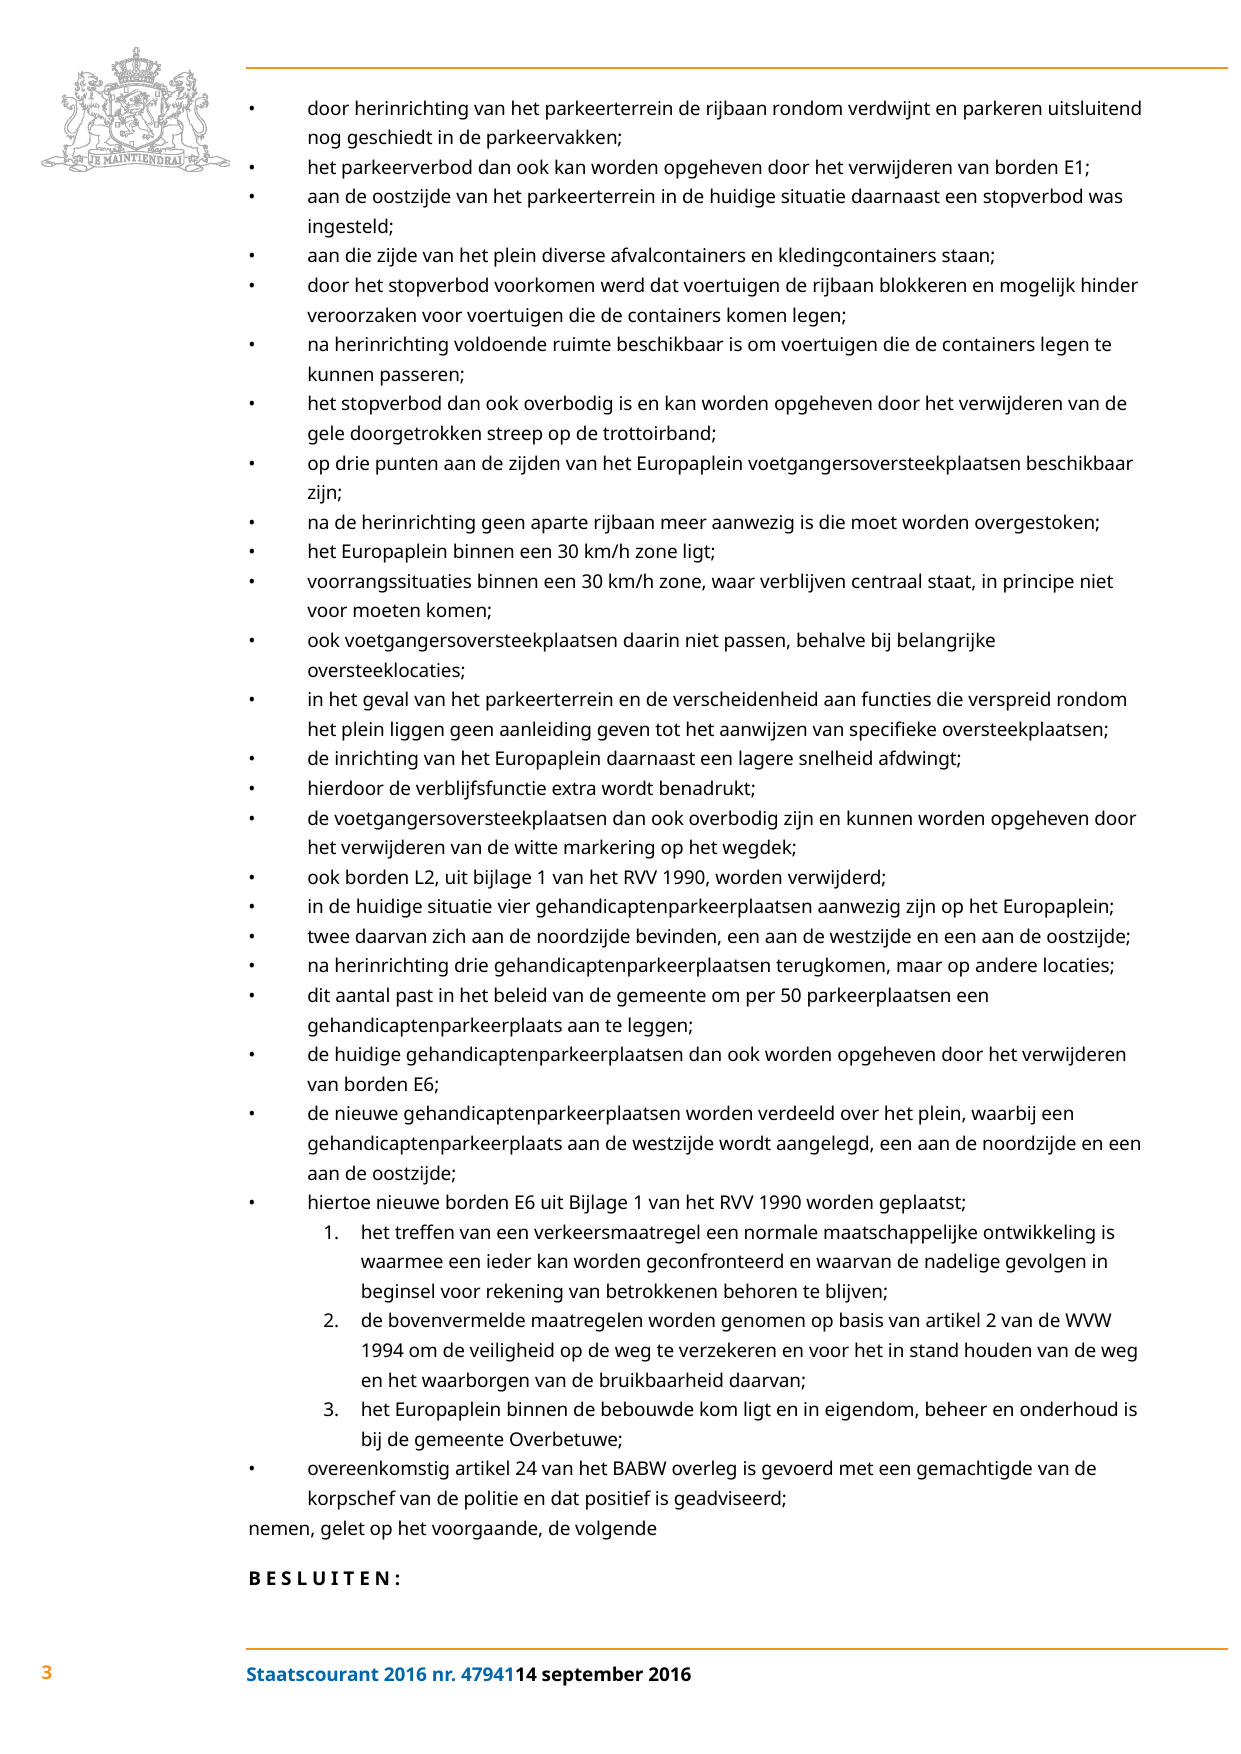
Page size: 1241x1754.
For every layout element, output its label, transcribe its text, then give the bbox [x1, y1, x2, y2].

text nemen, gelet op het voorgaande, de volgende [248, 1515, 1152, 1541]
list in de huidige situatie vier gehandicaptenparkeerplaatsen aanwezig zijn op het Europaplein; [248, 893, 1152, 919]
list op drie punten aan de zijden van het Europaplein voetgangersoversteekplaatsen beschikbaar zijn; [248, 450, 1152, 505]
list het Europaplein binnen de bebouwde kom ligt en in eigendom, beheer en onderhoud is bij de gemeente Overbetuwe; [323, 1396, 1152, 1452]
list de inrichting van het Europaplein daarnaast een lagere snelheid afdwingt; [248, 746, 1152, 771]
list na herinrichting drie gehandicaptenparkeerplaatsen terugkomen, maar op andere locaties; [248, 953, 1152, 978]
list de voetgangersoversteekplaatsen dan ook overbodig zijn en kunnen worden opgeheven door het verwijderen van de witte markering op het wegdek; [248, 805, 1152, 860]
list door herinrichting van het parkeerterrein de rijbaan rondom verdwijnt en parkeren uitsluitend nog geschiedt in de parkeervakken; [248, 95, 1152, 150]
list na de herinrichting geen aparte rijbaan meer aanwezig is die moet worden overgestoken; [248, 509, 1152, 535]
list de bovenvermelde maatregelen worden genomen op basis van artikel 2 van de WVW 1994 om de veiligheid op de weg te verzekeren en voor het in stand houden van de weg en het waarborgen van de bruikbaarheid daarvan; [323, 1308, 1152, 1393]
list door het stopverbod voorkomen werd dat voertuigen de rijbaan blokkeren en mogelijk hinder veroorzaken voor voertuigen die de containers komen legen; [248, 272, 1152, 328]
list aan de oostzijde van het parkeerterrein in de huidige situatie daarnaast een stopverbod was ingesteld; [248, 183, 1152, 239]
list het Europaplein binnen een 30 km/h zone ligt; [248, 538, 1152, 564]
list dit aantal past in het beleid van de gemeente om per 50 parkeerplaatsen een gehandicaptenparkeerplaats aan te leggen; [248, 982, 1152, 1038]
text B E S L U I T E N : [248, 1565, 1152, 1591]
list ook borden L2, uit bijlage 1 van het RVV 1990, worden verwijderd; [248, 864, 1152, 890]
list in het geval van het parkeerterrein en de verscheidenheid aan functies die verspreid rondom het plein liggen geen aanleiding geven tot het aanwijzen van specifieke oversteekplaatsen; [248, 686, 1152, 742]
list de nieuwe gehandicaptenparkeerplaatsen worden verdeeld over het plein, waarbij een gehandicaptenparkeerplaats aan de westzijde wordt aangelegd, een aan de noordzijde en een aan de oostzijde; [248, 1101, 1152, 1186]
list hierdoor de verblijfsfunctie extra wordt benadrukt; [248, 775, 1152, 801]
list twee daarvan zich aan de noordzijde bevinden, een aan de westzijde en een aan de oostzijde; [248, 923, 1152, 949]
list het stopverbod dan ook overbodig is en kan worden opgeheven door het verwijderen van de gele doorgetrokken streep op de trottoirband; [248, 391, 1152, 446]
picture [41, 47, 231, 172]
list na herinrichting voldoende ruimte beschikbaar is om voertuigen die de containers legen te kunnen passeren; [248, 331, 1152, 387]
list het parkeerverbod dan ook kan worden opgeheven door het verwijderen van borden E1; [248, 154, 1152, 180]
list overeenkomstig artikel 24 van het BABW overleg is gevoerd met een gemachtigde van de korpschef van de politie en dat positief is geadviseerd; [248, 1456, 1152, 1511]
list hiertoe nieuwe borden E6 uit Bijlage 1 van het RVV 1990 worden geplaatst; [248, 1189, 1152, 1215]
list voorrangssituaties binnen een 30 km/h zone, waar verblijven centraal staat, in principe niet voor moeten komen; [248, 568, 1152, 623]
list de huidige gehandicaptenparkeerplaatsen dan ook worden opgeheven door het verwijderen van borden E6; [248, 1041, 1152, 1097]
list het treffen van een verkeersmaatregel een normale maatschappelijke ontwikkeling is waarmee een ieder kan worden geconfronteerd en waarvan de nadelige gevolgen in beginsel voor rekening van betrokkenen behoren te blijven; [323, 1219, 1152, 1304]
list aan die zijde van het plein diverse afvalcontainers en kledingcontainers staan; [248, 243, 1152, 268]
list ook voetgangersoversteekplaatsen daarin niet passen, behalve bij belangrijke oversteeklocaties; [248, 627, 1152, 683]
